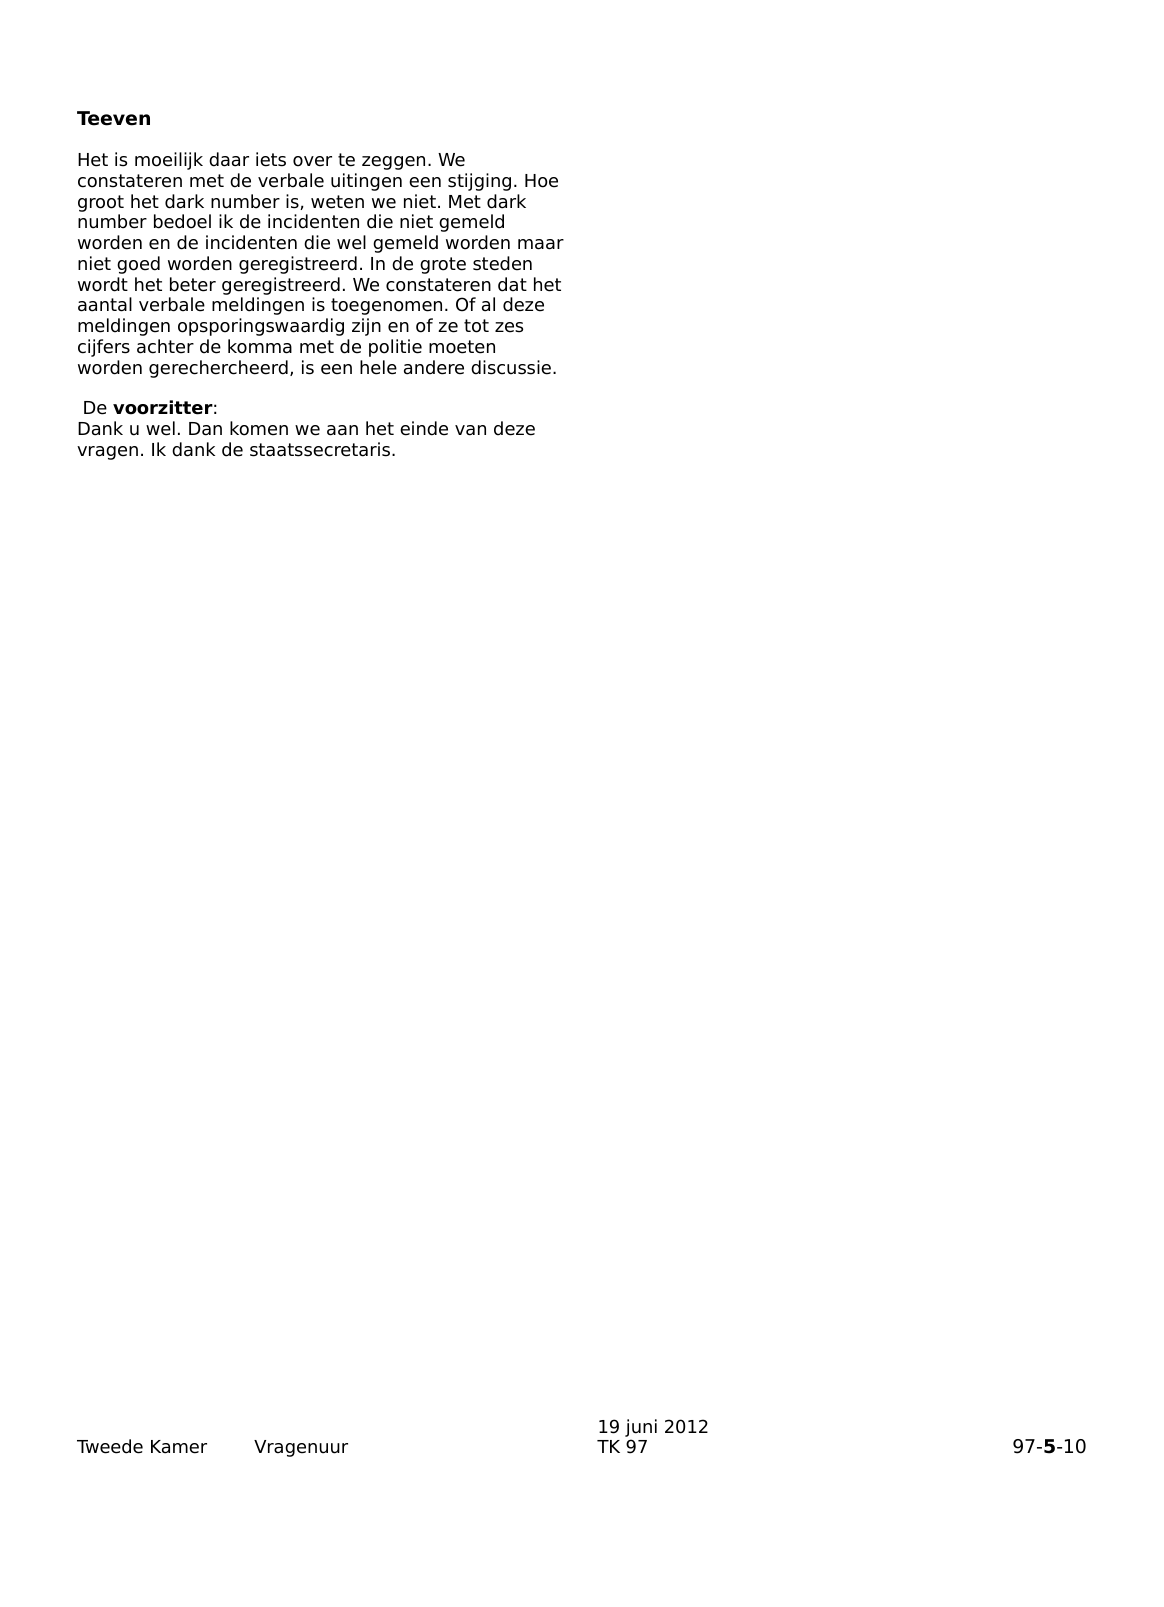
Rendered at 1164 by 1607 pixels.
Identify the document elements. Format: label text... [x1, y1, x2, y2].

text Dank u wel. Dan komen we aan het einde van deze vragen. Ik dank de staatssecretaris. [77, 419, 567, 460]
text De voorzitter: [77, 398, 567, 419]
text Het is moeilijk daar iets over te zeggen. We constateren met de verbale uitingen een stijging. Hoe groot het dark number is, weten we niet. Met dark number bedoel ik de incidenten die niet gemeld worden en de incidenten die wel gemeld worden maar niet goed worden geregistreerd. In de grote steden wordt het beter geregistreerd. We constateren dat het aantal verbale meldingen is toegenomen. Of al deze meldingen opsporingswaardig zijn en of ze tot zes cijfers achter de komma met de politie moeten worden gerechercheerd, is een hele andere discussie. [77, 150, 567, 378]
